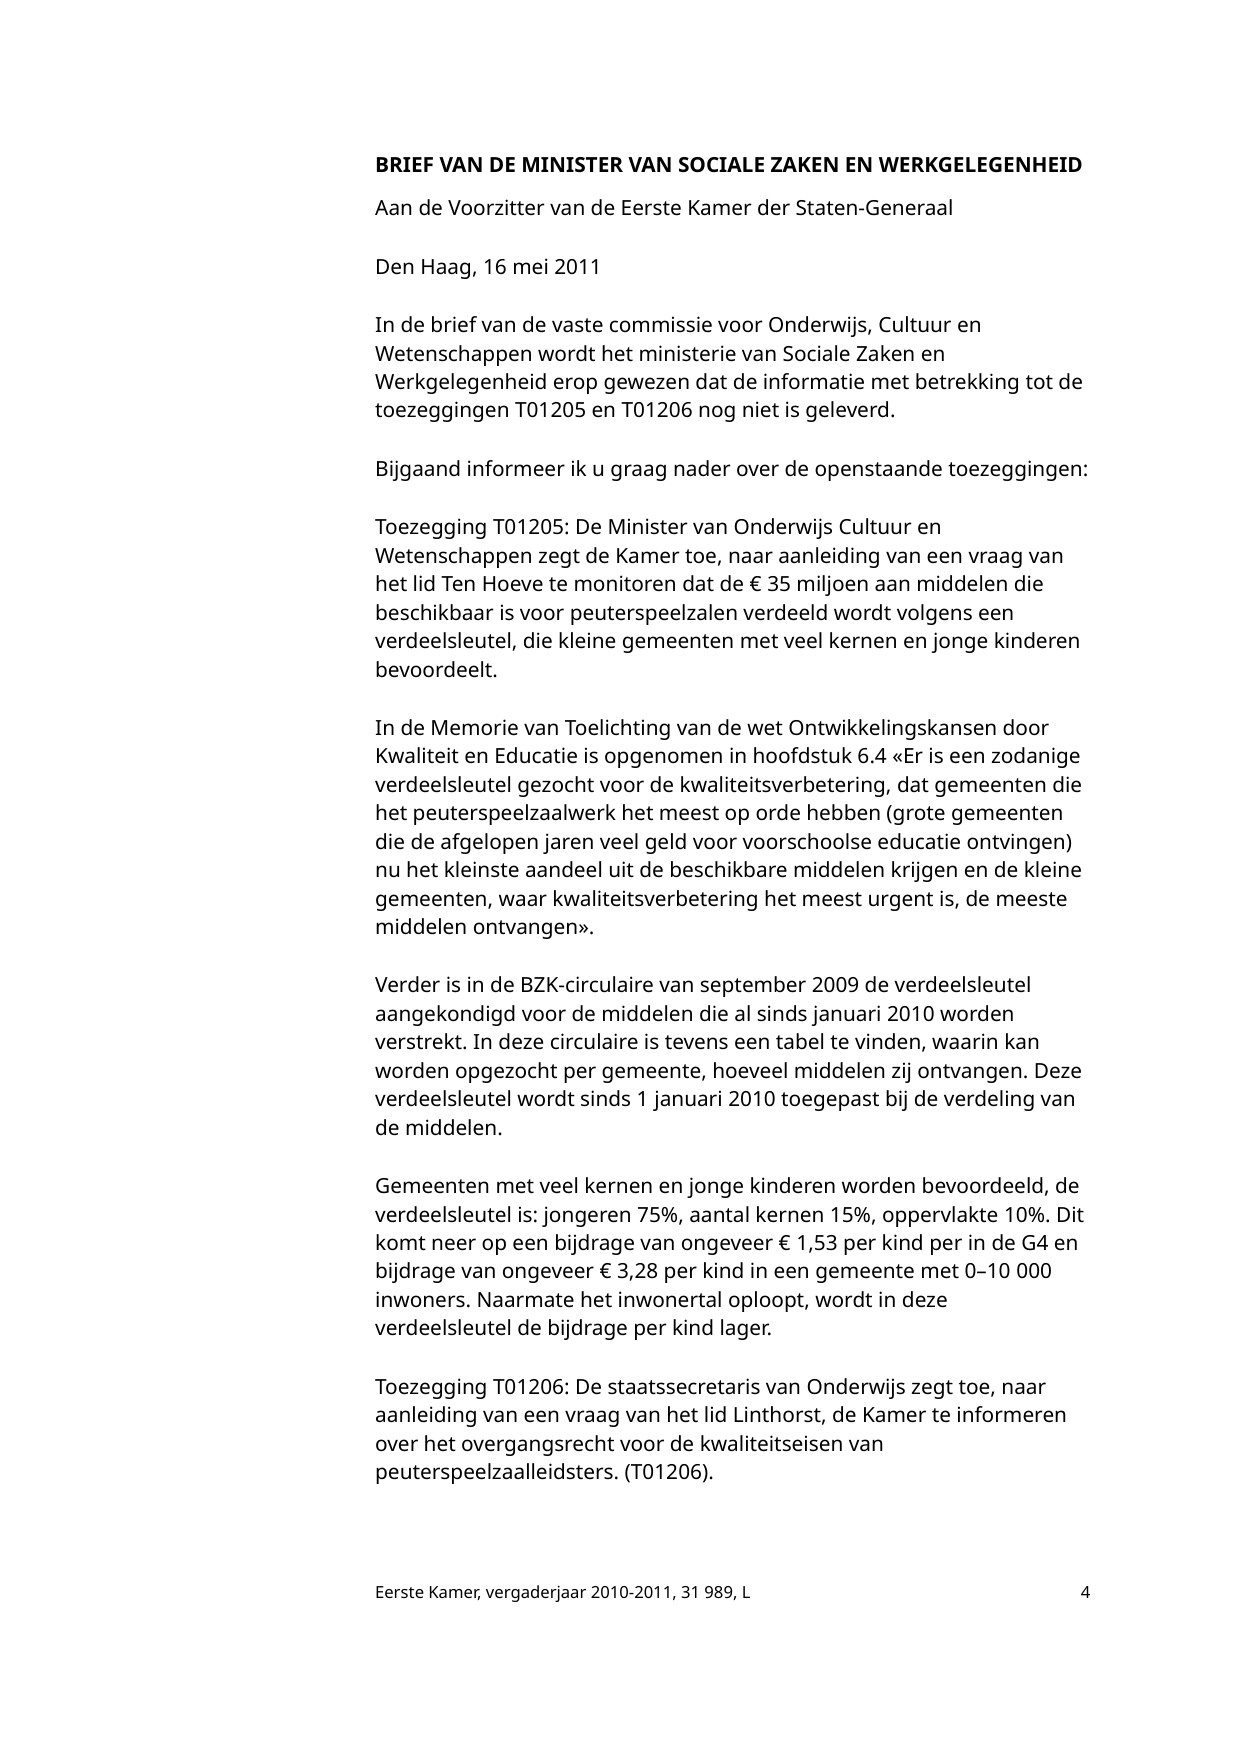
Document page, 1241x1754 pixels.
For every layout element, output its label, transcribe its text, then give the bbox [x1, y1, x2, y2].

text Den Haag, 16 mei 2011 [375, 252, 1090, 280]
text Verder is in de BZK-circulaire van september 2009 de verdeelsleutel aangekondigd voor de middelen die al sinds januari 2010 worden verstrekt. In deze circulaire is tevens een tabel te vinden, waarin kan worden opgezocht per gemeente, hoeveel middelen zij ontvangen. Deze verdeelsleutel wordt sinds 1 januari 2010 toegepast bij de verdeling van de middelen. [375, 971, 1090, 1141]
text Bijgaand informeer ik u graag nader over de openstaande toezeggingen: [375, 454, 1090, 482]
text BRIEF VAN DE MINISTER VAN SOCIALE ZAKEN EN WERKGELEGENHEID [375, 150, 1090, 178]
text Toezegging T01206: De staatssecretaris van Onderwijs zegt toe, naar aanleiding van een vraag van het lid Linthorst, de Kamer te informeren over het overgangsrecht voor de kwaliteitseisen van peuterspeelzaalleidsters. (T01206). [375, 1372, 1090, 1486]
text Aan de Voorzitter van de Eerste Kamer der Staten-Generaal [375, 193, 1090, 222]
text In de brief van de vaste commissie voor Onderwijs, Cultuur en Wetenschappen wordt het ministerie van Sociale Zaken en Werkgelegenheid erop gewezen dat de informatie met betrekking tot de toezeggingen T01205 en T01206 nog niet is geleverd. [375, 310, 1090, 424]
text Gemeenten met veel kernen en jonge kinderen worden bevoordeeld, de verdeelsleutel is: jongeren 75%, aantal kernen 15%, oppervlakte 10%. Dit komt neer op een bijdrage van ongeveer € 1,53 per kind per in de G4 en bijdrage van ongeveer € 3,28 per kind in een gemeente met 0–10 000 inwoners. Naarmate het inwonertal oploopt, wordt in deze verdeelsleutel de bijdrage per kind lager. [375, 1171, 1090, 1342]
text Toezegging T01205: De Minister van Onderwijs Cultuur en Wetenschappen zegt de Kamer toe, naar aanleiding van een vraag van het lid Ten Hoeve te monitoren dat de € 35 miljoen aan middelen die beschikbaar is voor peuterspeelzalen verdeeld wordt volgens een verdeelsleutel, die kleine gemeenten met veel kernen en jonge kinderen bevoordeelt. [375, 512, 1090, 683]
text In de Memorie van Toelichting van de wet Ontwikkelingskansen door Kwaliteit en Educatie is opgenomen in hoofdstuk 6.4 «Er is een zodanige verdeelsleutel gezocht voor de kwaliteitsverbetering, dat gemeenten die het peuterspeelzaalwerk het meest op orde hebben (grote gemeenten die de afgelopen jaren veel geld voor voorschoolse educatie ontvingen) nu het kleinste aandeel uit de beschikbare middelen krijgen en de kleine gemeenten, waar kwaliteitsverbetering het meest urgent is, de meeste middelen ontvangen». [375, 713, 1090, 941]
